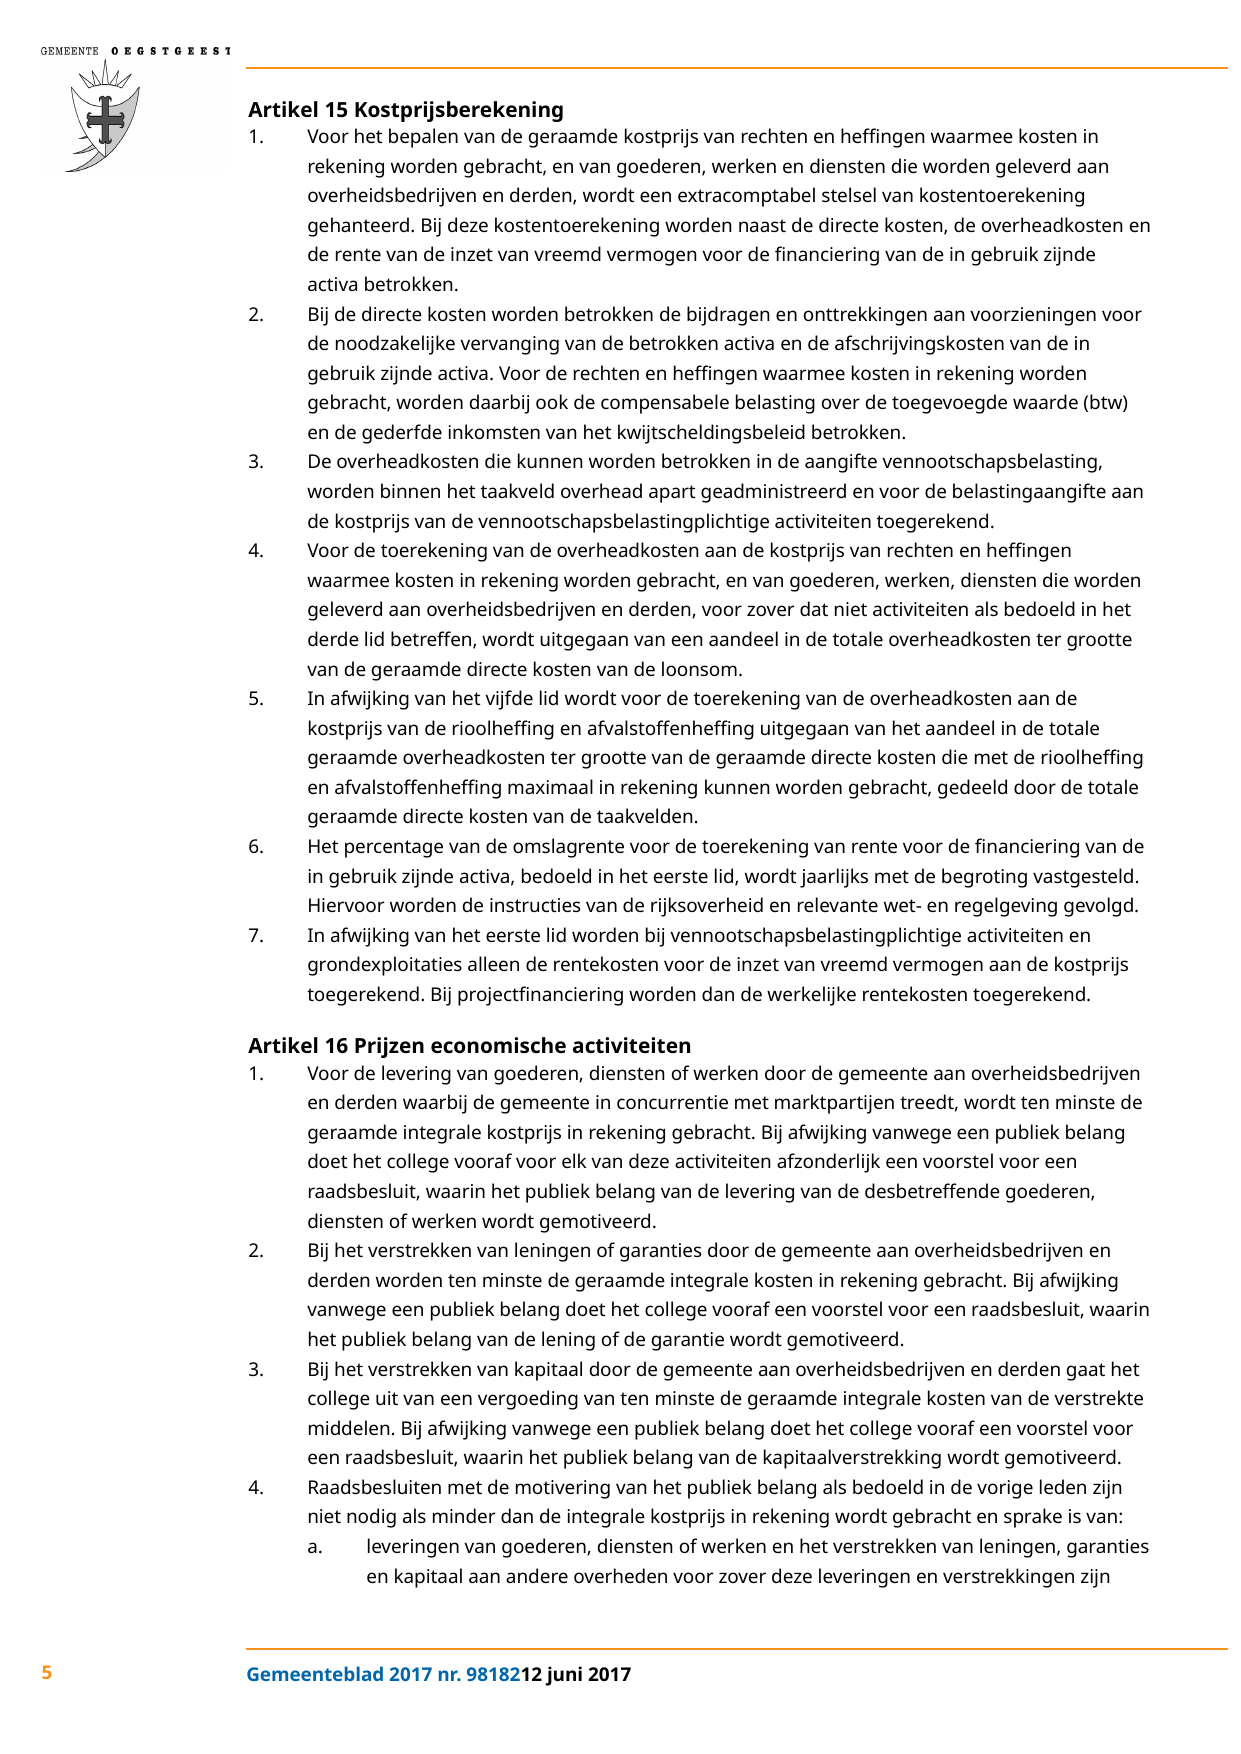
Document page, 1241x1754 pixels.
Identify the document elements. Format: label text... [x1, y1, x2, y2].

list De overheadkosten die kunnen worden betrokken in de aangifte vennootschapsbelasting, worden binnen het taakveld overhead apart geadministreerd en voor de belastingaangifte aan de kostprijs van de vennootschapsbelastingplichtige activiteiten toegerekend. [248, 449, 1152, 533]
text Artikel 15 Kostprijsberekening [248, 95, 1152, 123]
list In afwijking van het vijfde lid wordt voor de toerekening van de overheadkosten aan de kostprijs van de rioolheffing en afvalstoffenheffing uitgegaan van het aandeel in de totale geraamde overheadkosten ter grootte van de geraamde directe kosten die met de rioolheffing en afvalstoffenheffing maximaal in rekening kunnen worden gebracht, gedeeld door de totale geraamde directe kosten van de taakvelden. [248, 685, 1152, 829]
list Bij de directe kosten worden betrokken de bijdragen en onttrekkingen aan voorzieningen voor de noodzakelijke vervanging van de betrokken activa en de afschrijvingskosten van de in gebruik zijnde activa. Voor de rechten en heffingen waarmee kosten in rekening worden gebracht, worden daarbij ook de compensabele belasting over de toegevoegde waarde (btw) en de gederfde inkomsten van het kwijtscheldingsbeleid betrokken. [248, 301, 1152, 445]
list leveringen van goederen, diensten of werken en het verstrekken van leningen, garanties en kapitaal aan andere overheden voor zover deze leveringen en verstrekkingen zijn [307, 1533, 1152, 1589]
picture [41, 47, 231, 172]
list Bij het verstrekken van leningen of garanties door de gemeente aan overheidsbedrijven en derden worden ten minste de geraamde integrale kosten in rekening gebracht. Bij afwijking vanwege een publiek belang doet het college vooraf een voorstel voor een raadsbesluit, waarin het publiek belang van de lening of de garantie wordt gemotiveerd. [248, 1237, 1152, 1352]
list Voor het bepalen van de geraamde kostprijs van rechten en heffingen waarmee kosten in rekening worden gebracht, en van goederen, werken en diensten die worden geleverd aan overheidsbedrijven en derden, wordt een extracomptabel stelsel van kostentoerekening gehanteerd. Bij deze kostentoerekening worden naast de directe kosten, de overheadkosten en de rente van de inzet van vreemd vermogen voor de financiering van de in gebruik zijnde activa betrokken. [248, 123, 1152, 297]
list Raadsbesluiten met de motivering van het publiek belang als bedoeld in de vorige leden zijn niet nodig als minder dan de integrale kostprijs in rekening wordt gebracht en sprake is van: [248, 1474, 1152, 1529]
list Voor de toerekening van de overheadkosten aan de kostprijs van rechten en heffingen waarmee kosten in rekening worden gebracht, en van goederen, werken, diensten die worden geleverd aan overheidsbedrijven en derden, voor zover dat niet activiteiten als bedoeld in het derde lid betreffen, wordt uitgegaan van een aandeel in de totale overheadkosten ter grootte van de geraamde directe kosten van de loonsom. [248, 537, 1152, 681]
list In afwijking van het eerste lid worden bij vennootschapsbelastingplichtige activiteiten en grondexploitaties alleen de rentekosten voor de inzet van vreemd vermogen aan de kostprijs toegerekend. Bij projectfinanciering worden dan de werkelijke rentekosten toegerekend. [248, 922, 1152, 1007]
text Artikel 16 Prijzen economische activiteiten [248, 1032, 1152, 1060]
list Voor de levering van goederen, diensten of werken door de gemeente aan overheidsbedrijven en derden waarbij de gemeente in concurrentie met marktpartijen treedt, wordt ten minste de geraamde integrale kostprijs in rekening gebracht. Bij afwijking vanwege een publiek belang doet het college vooraf voor elk van deze activiteiten afzonderlijk een voorstel voor een raadsbesluit, waarin het publiek belang van de levering van de desbetreffende goederen, diensten of werken wordt gemotiveerd. [248, 1060, 1152, 1234]
list Het percentage van de omslagrente voor de toerekening van rente voor de financiering van de in gebruik zijnde activa, bedoeld in het eerste lid, wordt jaarlijks met de begroting vastgesteld. Hiervoor worden de instructies van de rijksoverheid en relevante wet- en regelgeving gevolgd. [248, 833, 1152, 918]
list Bij het verstrekken van kapitaal door de gemeente aan overheidsbedrijven en derden gaat het college uit van een vergoeding van ten minste de geraamde integrale kosten van de verstrekte middelen. Bij afwijking vanwege een publiek belang doet het college vooraf een voorstel voor een raadsbesluit, waarin het publiek belang van de kapitaalverstrekking wordt gemotiveerd. [248, 1356, 1152, 1470]
